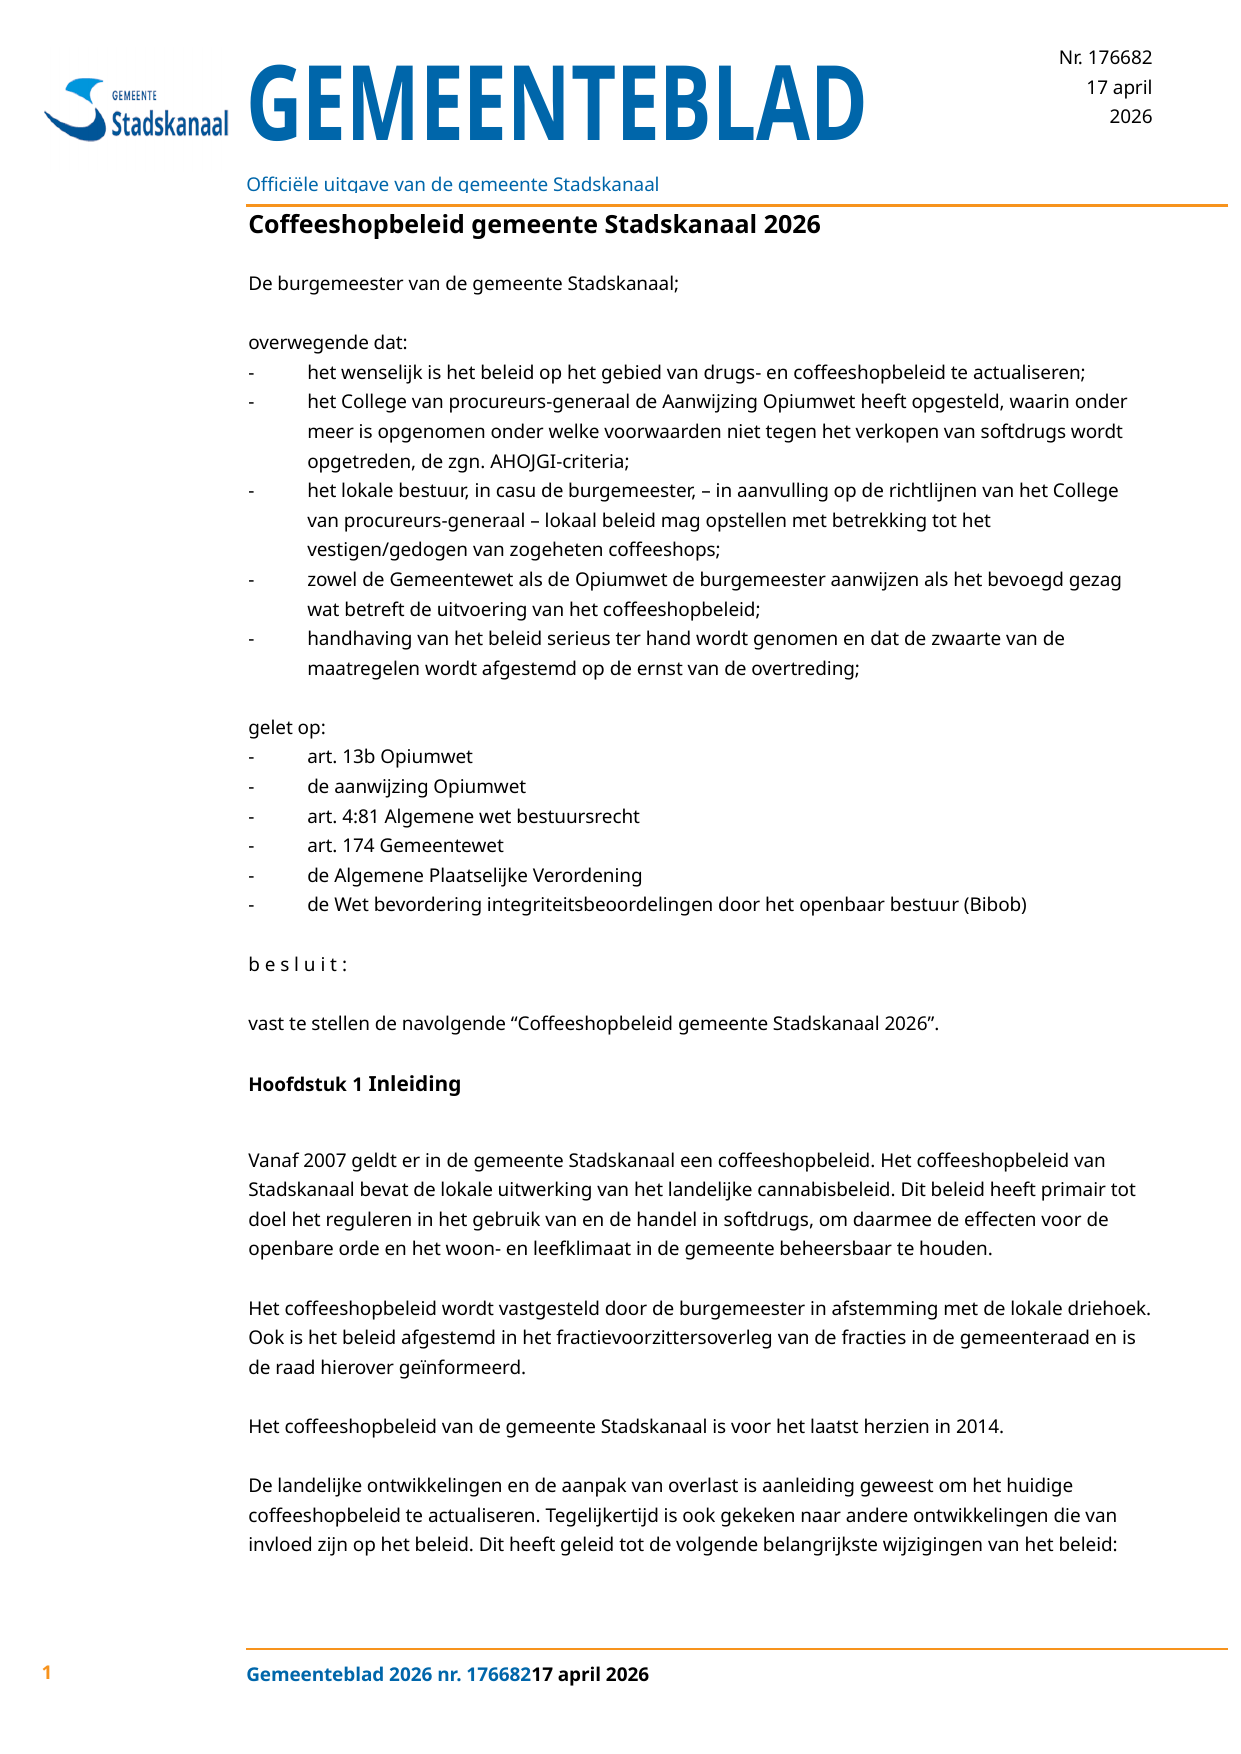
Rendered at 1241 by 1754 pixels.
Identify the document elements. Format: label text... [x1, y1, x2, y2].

text Coffeeshopbeleid gemeente Stadskanaal 2026 [248, 207, 1152, 241]
list zowel de Gemeentewet als de Opiumwet de burgemeester aanwijzen als het bevoegd gezag wat betreft de uitvoering van het coffeeshopbeleid; [248, 566, 1152, 621]
picture [41, 47, 231, 172]
list art. 174 Gemeentewet [248, 832, 1152, 858]
list art. 13b Opiumwet [248, 744, 1152, 769]
list art. 4:81 Algemene wet bestuursrecht [248, 803, 1152, 828]
list het College van procureurs-generaal de Aanwijzing Opiumwet heeft opgesteld, waarin onder meer is opgenomen onder welke voorwaarden niet tegen het verkopen van softdrugs wordt opgetreden, de zgn. AHOJGI-criteria; [248, 389, 1152, 473]
list de aanwijzing Opiumwet [248, 773, 1152, 799]
text b e s l u i t : [248, 951, 1152, 976]
text gelet op: [248, 714, 1152, 740]
list het lokale bestuur, in casu de burgemeester, – in aanvulling op de richtlijnen van het College van procureurs-generaal – lokaal beleid mag opstellen met betrekking tot het vestigen/gedogen van zogeheten coffeeshops; [248, 477, 1152, 562]
text De landelijke ontwikkelingen en de aanpak van overlast is aanleiding geweest om het huidige coffeeshopbeleid te actualiseren. Tegelijkertijd is ook gekeken naar andere ontwikkelingen die van invloed zijn op het beleid. Dit heeft geleid tot de volgende belangrijkste wijzigingen van het beleid: [248, 1472, 1152, 1557]
list de Wet bevordering integriteitsbeoordelingen door het openbaar bestuur (Bibob) [248, 892, 1152, 917]
text Het coffeeshopbeleid van de gemeente Stadskanaal is voor het laatst herzien in 2014. [248, 1413, 1152, 1439]
text vast te stellen de navolgende “Coffeeshopbeleid gemeente Stadskanaal 2026”. [248, 1010, 1152, 1036]
text Het coffeeshopbeleid wordt vastgesteld door de burgemeester in afstemming met de lokale driehoek. Ook is het beleid afgestemd in het fractievoorzittersoverleg van de fracties in de gemeenteraad en is de raad hierover geïnformeerd. [248, 1295, 1152, 1379]
list de Algemene Plaatselijke Verordening [248, 862, 1152, 888]
text Vanaf 2007 geldt er in de gemeente Stadskanaal een coffeeshopbeleid. Het coffeeshopbeleid van Stadskanaal bevat de lokale uitwerking van het landelijke cannabisbeleid. Dit beleid heeft primair tot doel het reguleren in het gebruik van en de handel in softdrugs, om daarmee de effecten voor de openbare orde en het woon- en leefklimaat in de gemeente beheersbaar te houden. [248, 1147, 1152, 1261]
text De burgemeester van de gemeente Stadskanaal; [248, 270, 1152, 296]
text Hoofdstuk 1 Inleiding [248, 1069, 1152, 1097]
list handhaving van het beleid serieus ter hand wordt genomen en dat de zwaarte van de maatregelen wordt afgestemd op de ernst van de overtreding; [248, 625, 1152, 681]
list het wenselijk is het beleid op het gebied van drugs- en coffeeshopbeleid te actualiseren; [248, 359, 1152, 385]
text overwegende dat: [248, 329, 1152, 355]
